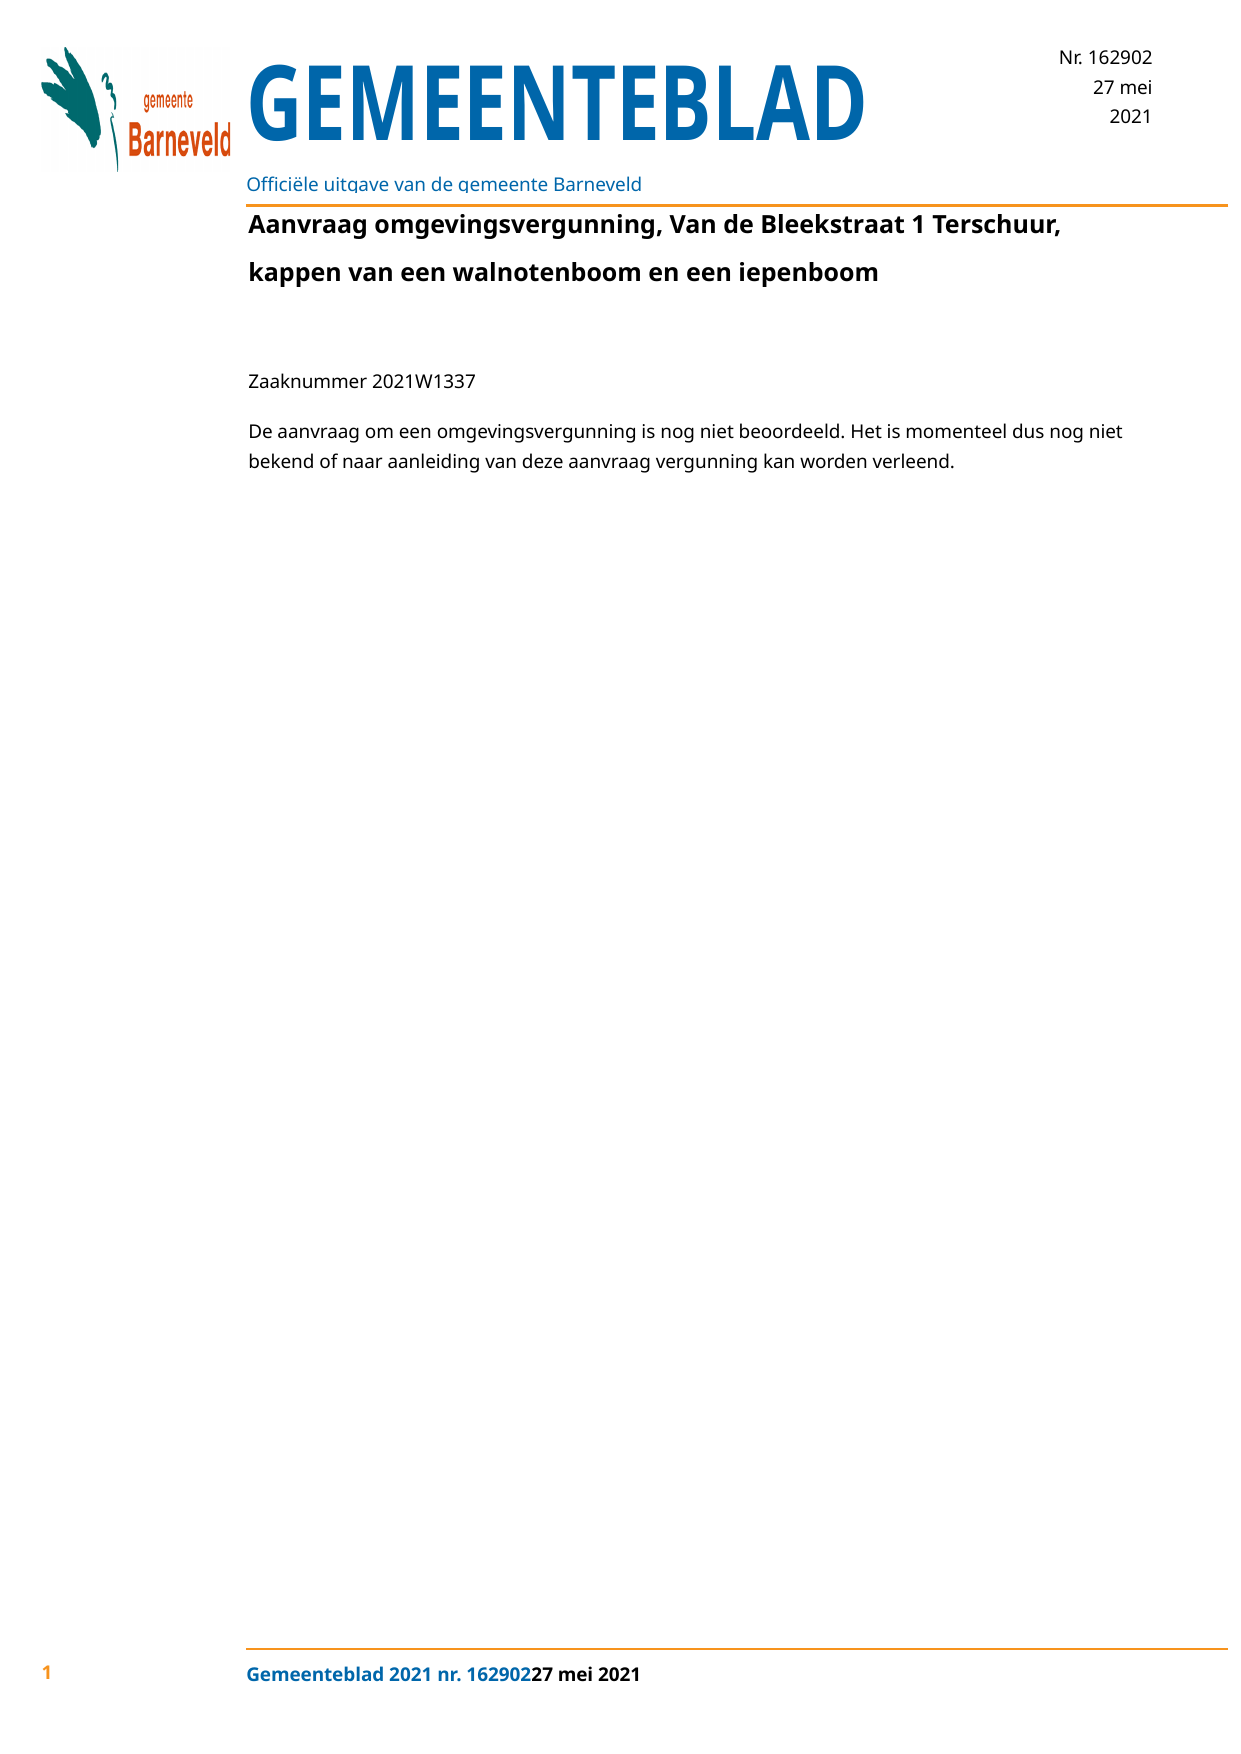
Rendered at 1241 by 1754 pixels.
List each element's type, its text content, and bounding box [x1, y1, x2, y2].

picture [41, 47, 231, 172]
text De aanvraag om een omgevingsvergunning is nog niet beoordeeld. Het is momenteel dus nog niet bekend of naar aanleiding van deze aanvraag vergunning kan worden verleend. [248, 419, 1152, 474]
text Zaaknummer 2021W1337 [248, 368, 1152, 394]
text Aanvraag omgevingsvergunning, Van de Bleekstraat 1 Terschuur, kappen van een walnotenboom en een iepenboom [248, 207, 1152, 288]
